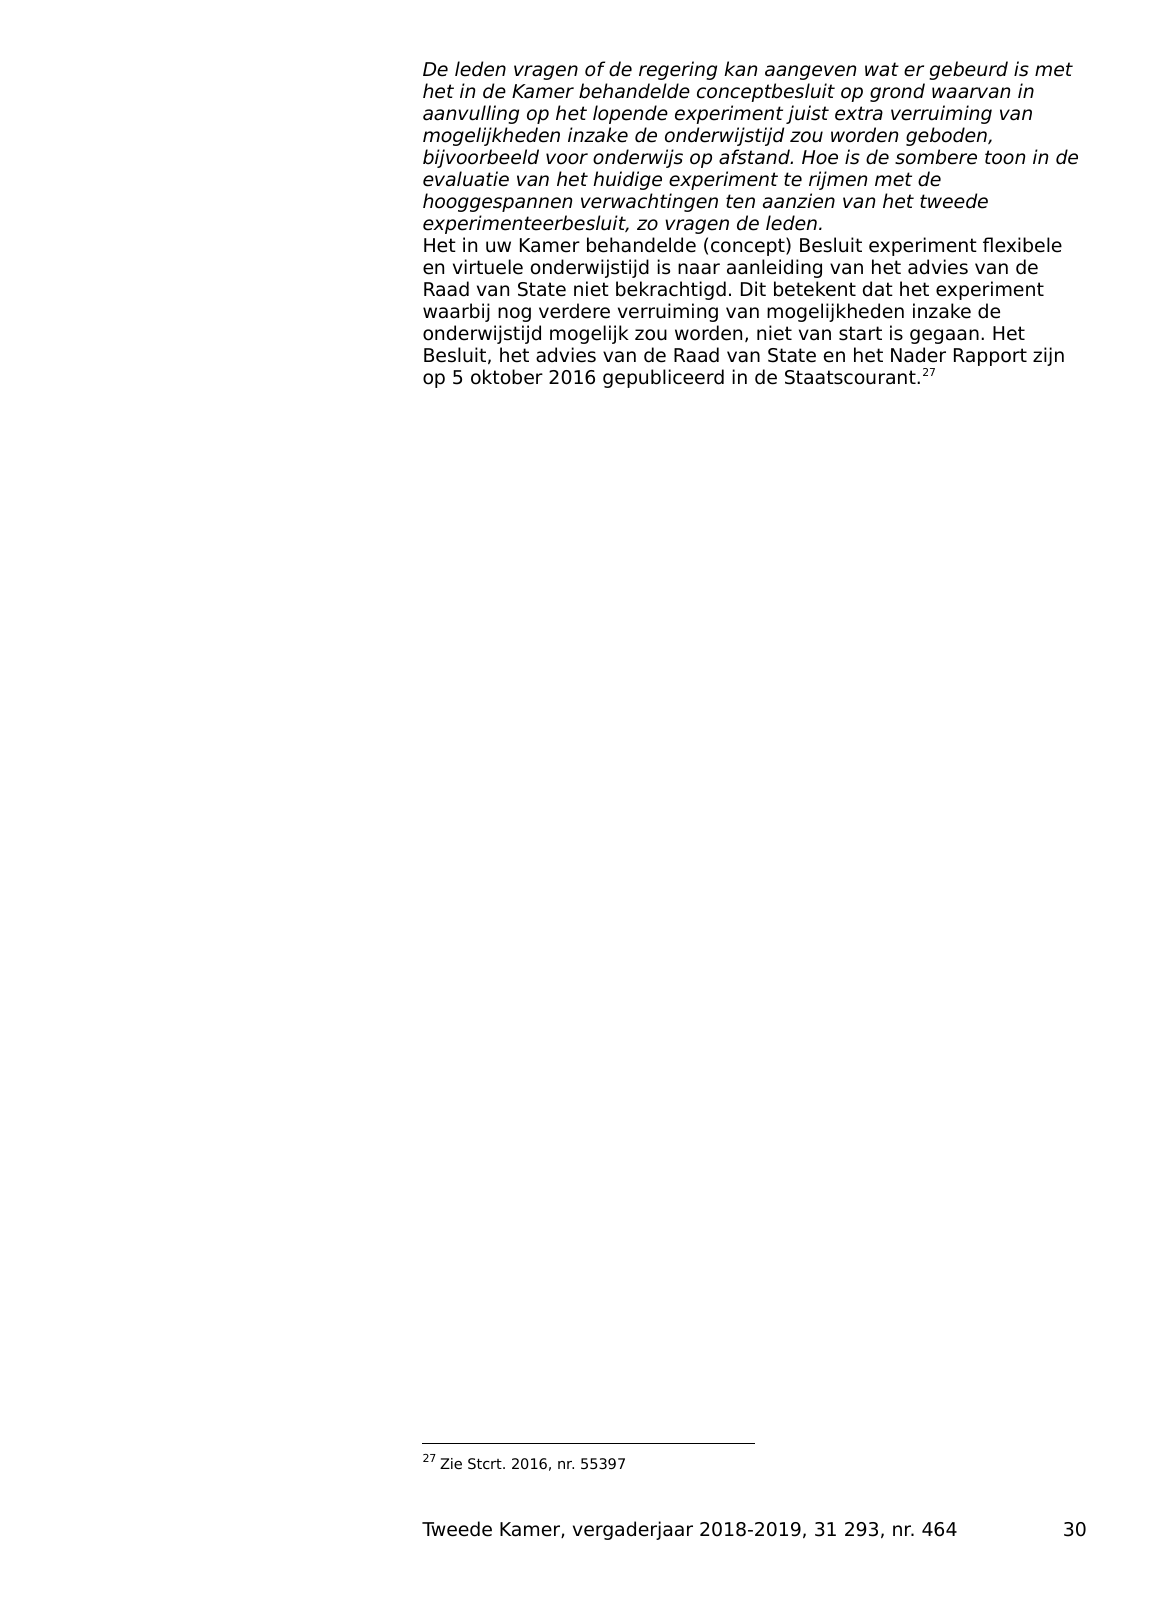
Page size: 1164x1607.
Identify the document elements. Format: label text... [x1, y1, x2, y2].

text Zie Stcrt. 2016, nr. 55397 [422, 1452, 1087, 1474]
text De leden vragen of de regering kan aangeven wat er gebeurd is met het in de Kamer behandelde conceptbesluit op grond waarvan in aanvulling op het lopende experiment juist extra verruiming van mogelijkheden inzake de onderwijstijd zou worden geboden, bijvoorbeeld voor onderwijs op afstand. Hoe is de sombere toon in de evaluatie van het huidige experiment te rijmen met de hooggespannen verwachtingen ten aanzien van het tweede experimenteerbesluit, zo vragen de leden. [422, 59, 1087, 235]
text Het in uw Kamer behandelde (concept) Besluit experiment flexibele en virtuele onderwijstijd is naar aanleiding van het advies van de Raad van State niet bekrachtigd. Dit betekent dat het experiment waarbij nog verdere verruiming van mogelijkheden inzake de onderwijstijd mogelijk zou worden, niet van start is gegaan. Het Besluit, het advies van de Raad van State en het Nader Rapport zijn op 5 oktober 2016 gepubliceerd in de Staatscourant. [422, 235, 1087, 389]
